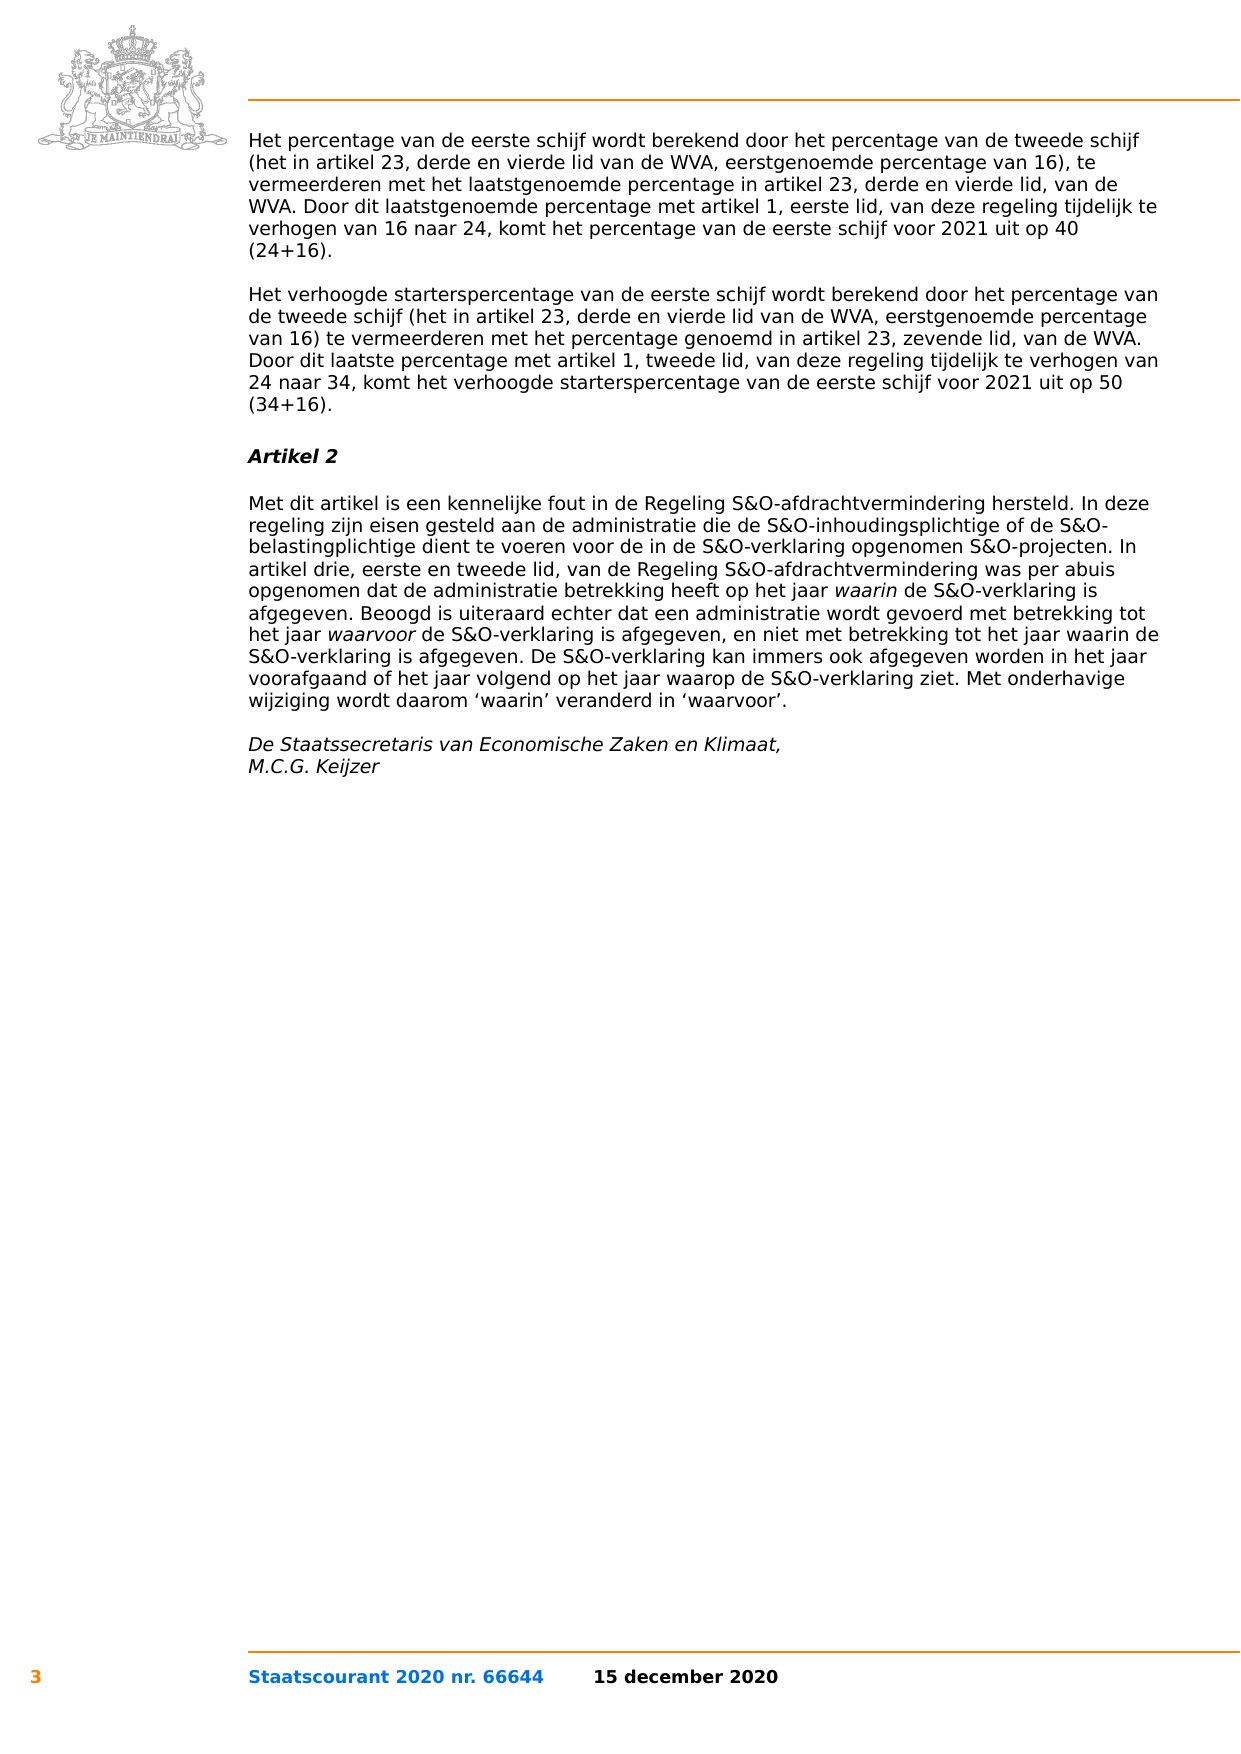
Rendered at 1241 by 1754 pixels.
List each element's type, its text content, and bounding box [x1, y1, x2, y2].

picture [38, 25, 227, 150]
text Met dit artikel is een kennelijke fout in de Regeling S&O-afdrachtvermindering hersteld. In deze regeling zijn eisen gesteld aan de administratie die de S&O-inhoudingsplichtige of de S&O-belastingplichtige dient te voeren voor de in de S&O-verklaring opgenomen S&O-projecten. In artikel drie, eerste en tweede lid, van de Regeling S&O-afdrachtvermindering was per abuis opgenomen dat de administratie betrekking heeft op het jaar waarin de S&O-verklaring is afgegeven. Beoogd is uiteraard echter dat een administratie wordt gevoerd met betrekking tot het jaar waarvoor de S&O-verklaring is afgegeven, en niet met betrekking tot het jaar waarin de S&O-verklaring is afgegeven. De S&O-verklaring kan immers ook afgegeven worden in het jaar voorafgaand of het jaar volgend op het jaar waarop de S&O-verklaring ziet. Met onderhavige wijziging wordt daarom ‘waarin’ veranderd in ‘waarvoor’. [248, 492, 1163, 712]
text De Staatssecretaris van Economische Zaken en Klimaat, M.C.G. Keijzer [248, 734, 1163, 778]
subtitle Artikel 2 [248, 446, 1163, 467]
text Het percentage van de eerste schijf wordt berekend door het percentage van de tweede schijf (het in artikel 23, derde en vierde lid van de WVA, eerstgenoemde percentage van 16), te vermeerderen met het laatstgenoemde percentage in artikel 23, derde en vierde lid, van de WVA. Door dit laatstgenoemde percentage met artikel 1, eerste lid, van deze regeling tijdelijk te verhogen van 16 naar 24, komt het percentage van de eerste schijf voor 2021 uit op 40 (24+16). [248, 130, 1163, 262]
text Het verhoogde starterspercentage van de eerste schijf wordt berekend door het percentage van de tweede schijf (het in artikel 23, derde en vierde lid van de WVA, eerstgenoemde percentage van 16) te vermeerderen met het percentage genoemd in artikel 23, zevende lid, van de WVA. Door dit laatste percentage met artikel 1, tweede lid, van deze regeling tijdelijk te verhogen van 24 naar 34, komt het verhoogde starterspercentage van de eerste schijf voor 2021 uit op 50 (34+16). [248, 284, 1163, 416]
